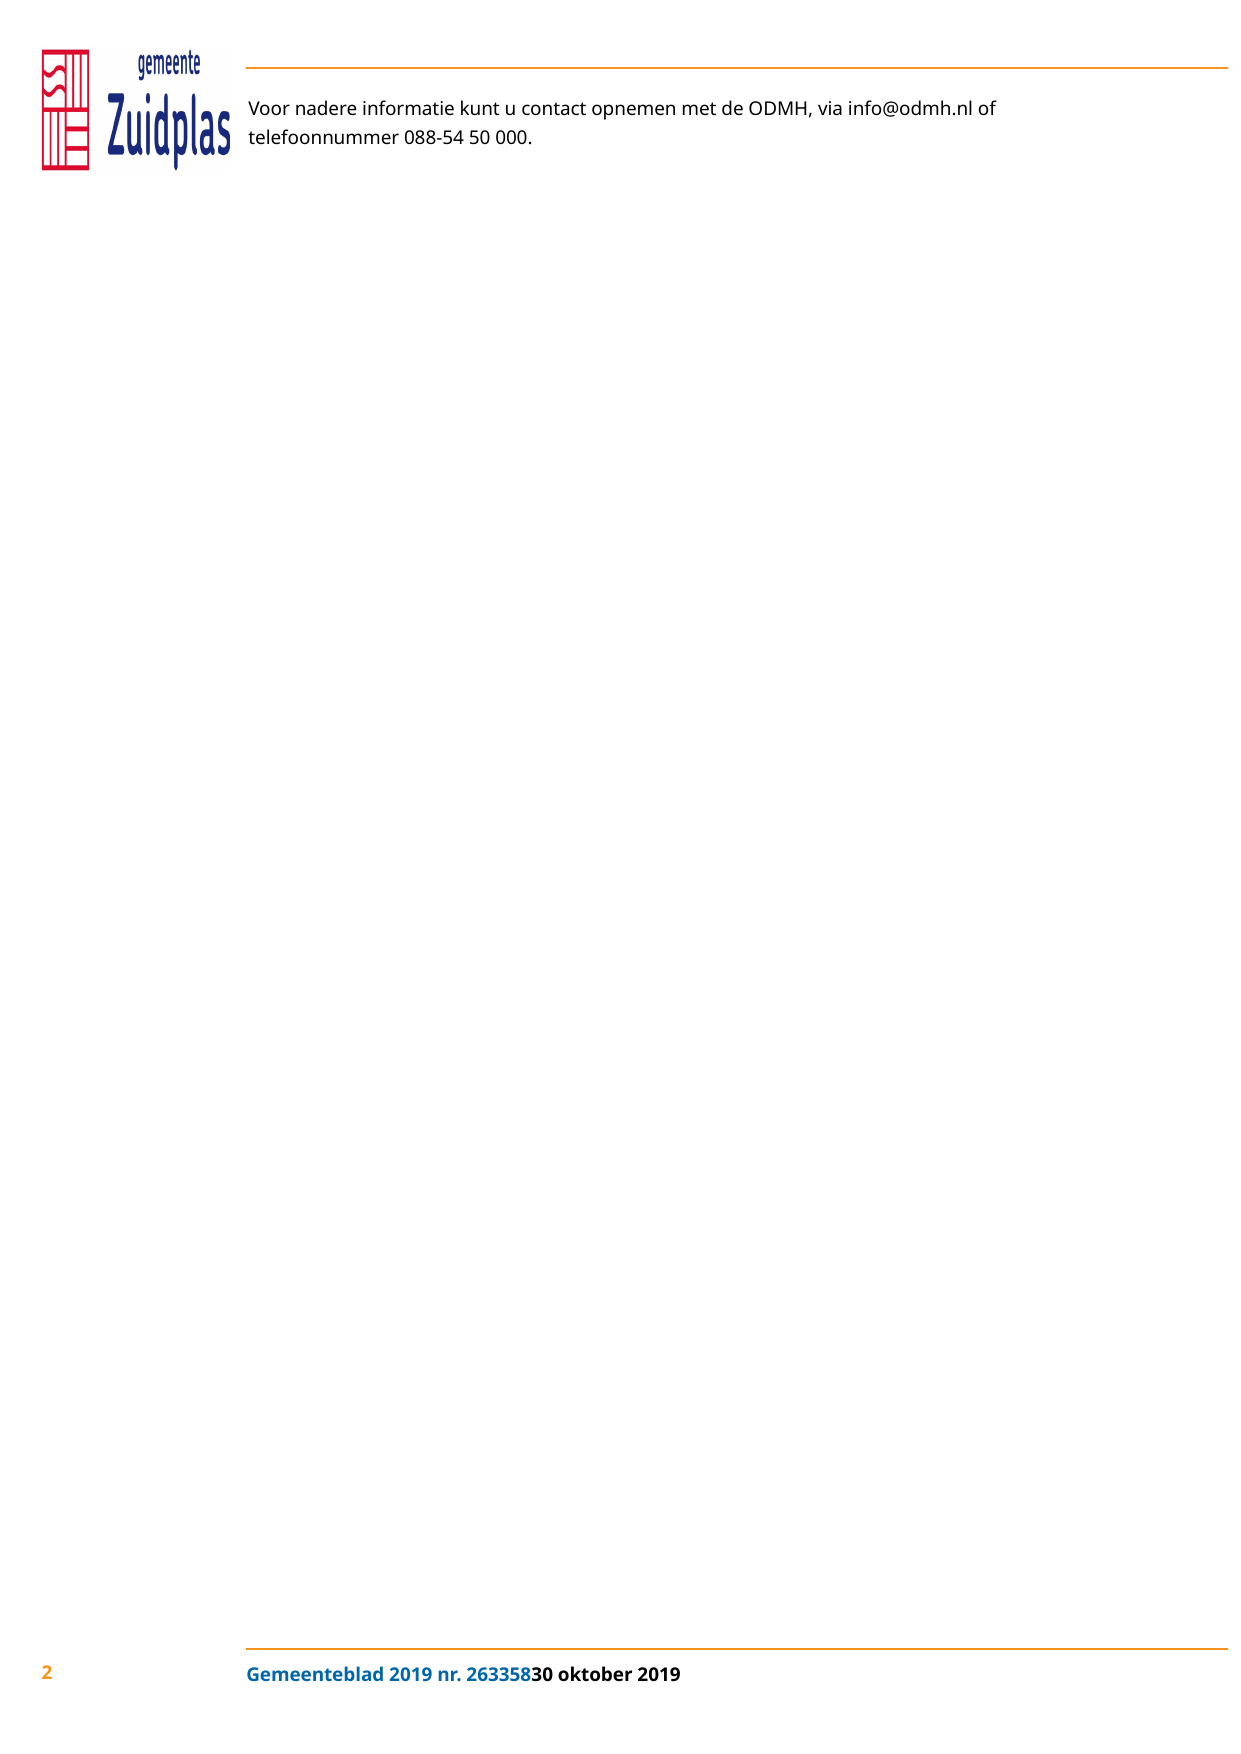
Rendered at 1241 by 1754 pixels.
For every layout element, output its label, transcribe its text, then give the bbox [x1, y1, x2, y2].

picture [41, 47, 231, 172]
text Voor nadere informatie kunt u contact opnemen met de ODMH, via info@odmh.nl of telefoonnummer 088-54 50 000. [248, 95, 1152, 150]
